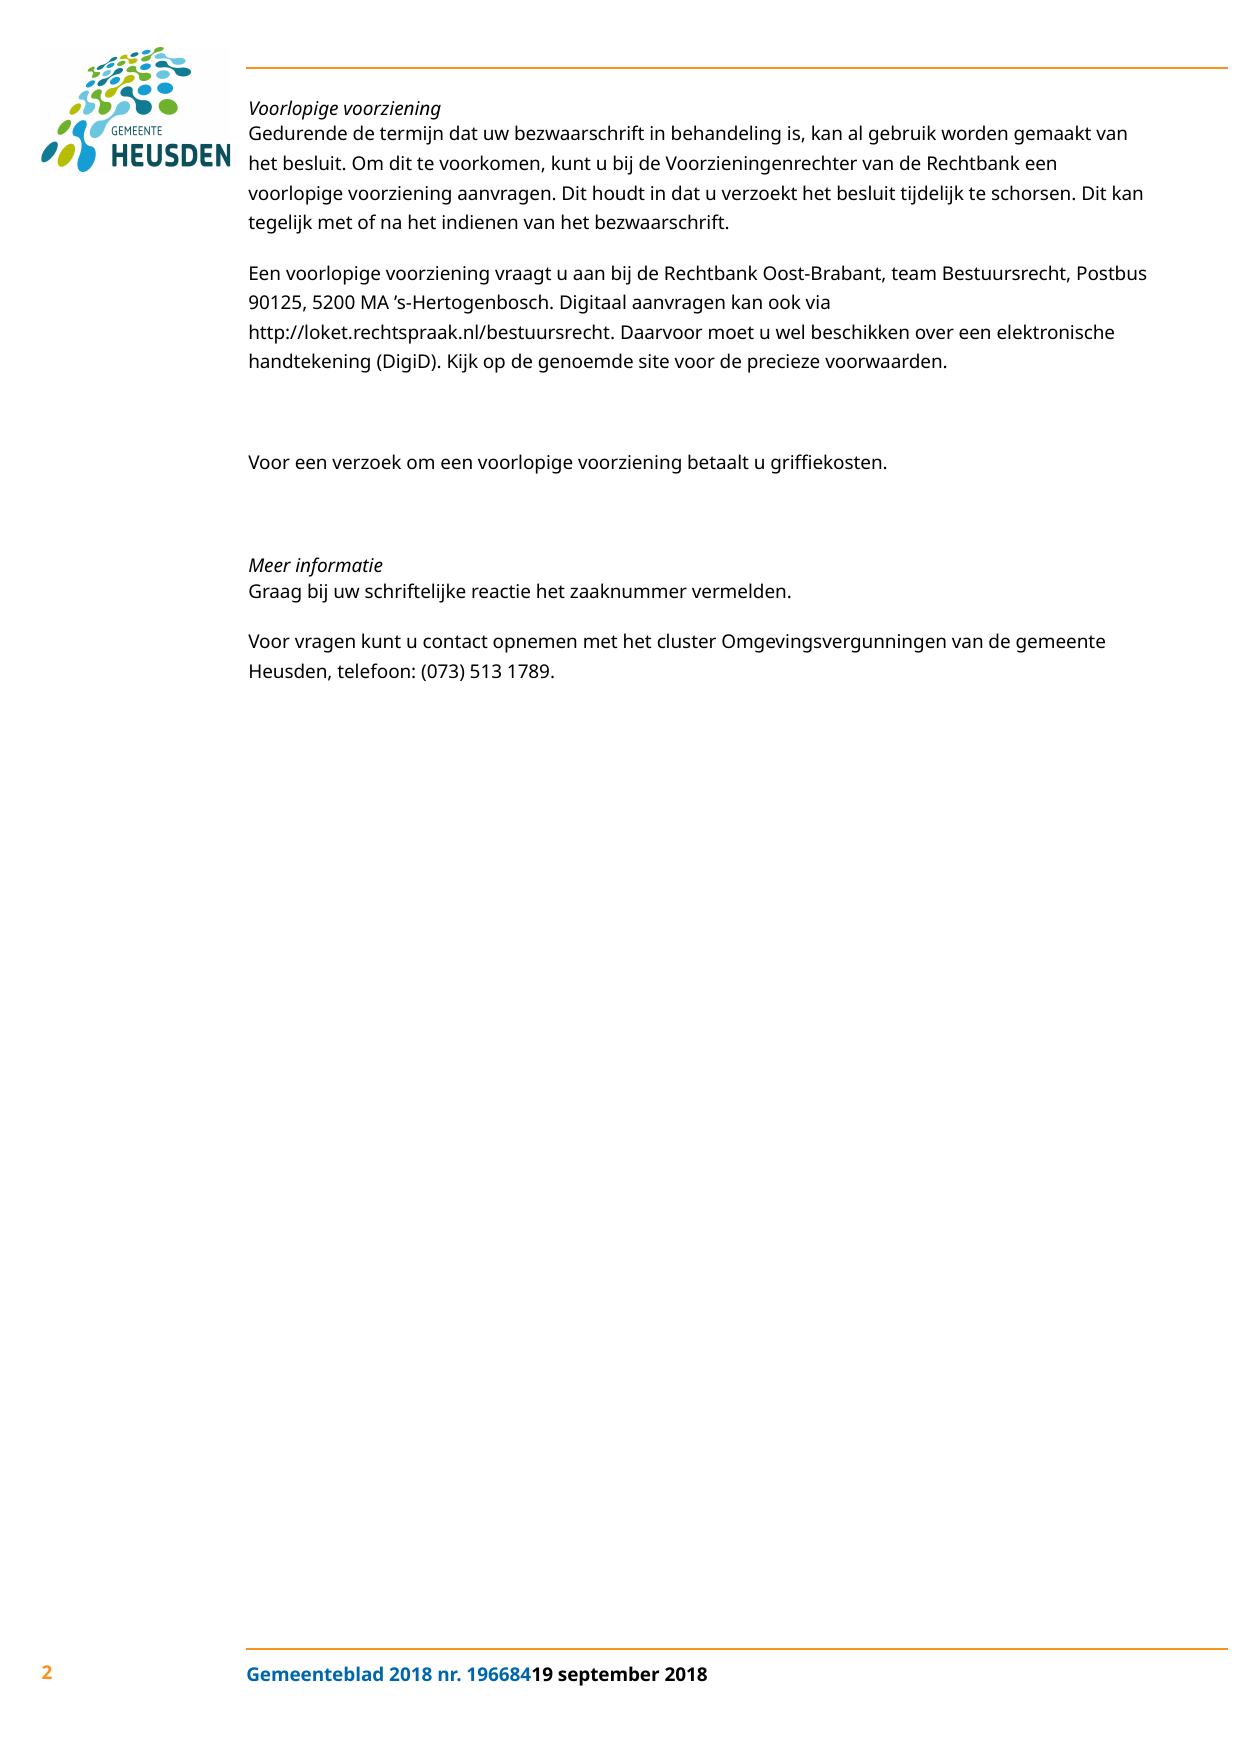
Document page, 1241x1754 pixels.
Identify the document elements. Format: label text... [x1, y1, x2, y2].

text Meer informatie [248, 552, 1152, 578]
text Gedurende de termijn dat uw bezwaarschrift in behandeling is, kan al gebruik worden gemaakt van het besluit. Om dit te voorkomen, kunt u bij de Voorzieningenrechter van de Rechtbank een voorlopige voorziening aanvragen. Dit houdt in dat u verzoekt het besluit tijdelijk te schorsen. Dit kan tegelijk met of na het indienen van het bezwaarschrift. [248, 121, 1152, 235]
text Voorlopige voorziening [248, 95, 1152, 121]
text Voor een verzoek om een voorlopige voorziening betaalt u griffiekosten. [248, 449, 1152, 475]
picture [41, 47, 231, 172]
text Graag bij uw schriftelijke reactie het zaaknummer vermelden. [248, 578, 1152, 604]
text Voor vragen kunt u contact opnemen met het cluster Omgevingsvergunningen van de gemeente Heusden, telefoon: (073) 513 1789. [248, 629, 1152, 684]
text Een voorlopige voorziening vraagt u aan bij de Rechtbank Oost-Brabant, team Bestuursrecht, Postbus 90125, 5200 MA ’s-Hertogenbosch. Digitaal aanvragen kan ook via http://loket.rechtspraak.nl/bestuursrecht. Daarvoor moet u wel beschikken over een elektronische handtekening (DigiD). Kijk op de genoemde site voor de precieze voorwaarden. [248, 260, 1152, 374]
